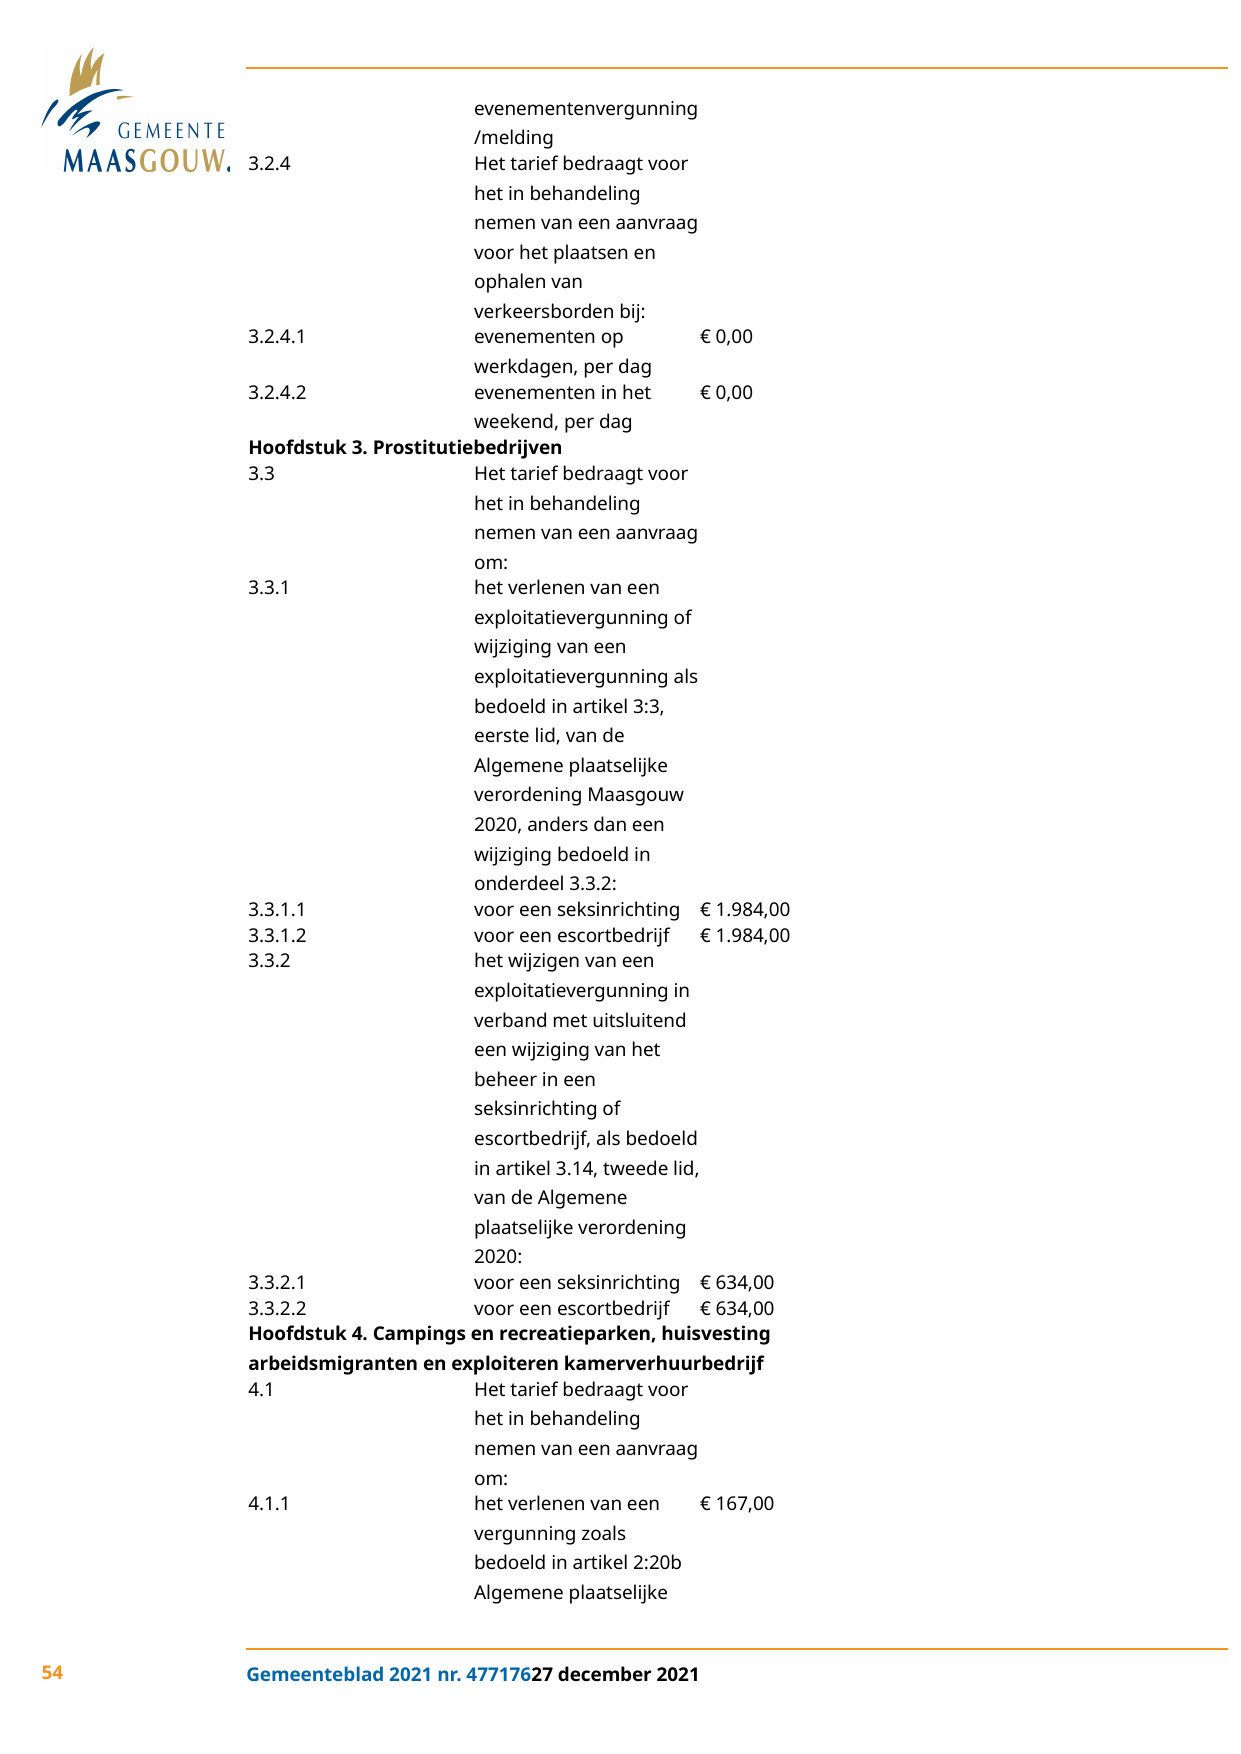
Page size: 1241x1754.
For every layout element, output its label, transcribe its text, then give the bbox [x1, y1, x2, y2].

table_cell [700, 150, 926, 324]
table_cell 3.3 [248, 460, 474, 574]
table_cell € 0,00 [700, 379, 926, 434]
table_cell 3.3.2.1 [248, 1269, 474, 1295]
table_cell Het tarief bedraagt voor het in behandeling nemen van een aanvraag voor het plaatsen en ophalen van verkeersborden bij: [474, 150, 700, 324]
table_cell [926, 95, 1152, 150]
table_cell 3.3.2.2 [248, 1295, 474, 1321]
table_cell 3.3.2 [248, 948, 474, 1269]
table_cell evenementen op werkdagen, per dag [474, 324, 700, 379]
table_cell € 0,00 [700, 324, 926, 379]
table_cell [700, 948, 926, 1269]
table_cell voor een escortbedrijf [474, 922, 700, 948]
table_cell evenementen in het weekend, per dag [474, 379, 700, 434]
table_cell [700, 460, 926, 574]
table_cell € 634,00 [700, 1295, 926, 1321]
table_cell [700, 575, 926, 896]
table_cell [248, 95, 474, 150]
table_cell Het tarief bedraagt voor het in behandeling nemen van een aanvraag om: [474, 460, 700, 574]
table_cell het wijzigen van een exploitatievergunning in verband met uitsluitend een wijziging van het beheer in een seksinrichting of escortbedrijf, als bedoeld in artikel 3.14, tweede lid, van de Algemene plaatselijke verordening 2020: [474, 948, 700, 1269]
table_cell Het tarief bedraagt voor het in behandeling nemen van een aanvraag om: [474, 1376, 700, 1490]
table_cell 4.1.1 [248, 1490, 474, 1605]
table_cell 3.2.4 [248, 150, 474, 324]
table_cell 3.2.4.2 [248, 379, 474, 434]
table_cell € 634,00 [700, 1269, 926, 1295]
table_cell voor een seksinrichting [474, 1269, 700, 1295]
table_cell evenementenvergunning/melding [474, 95, 700, 150]
table_cell voor een seksinrichting [474, 896, 700, 922]
table_cell 3.3.1.2 [248, 922, 474, 948]
table_cell [700, 1376, 926, 1490]
table_cell voor een escortbedrijf [474, 1295, 700, 1321]
table_cell € 1.984,00 [700, 922, 926, 948]
table_cell Hoofdstuk 4. Campings en recreatieparken, huisvesting arbeidsmigranten en exploiteren kamerverhuurbedrijf [248, 1321, 926, 1376]
table_cell het verlenen van een exploitatievergunning of wijziging van een exploitatievergunning als bedoeld in artikel 3:3, eerste lid, van de Algemene plaatselijke verordening Maasgouw 2020, anders dan een wijziging bedoeld in onderdeel 3.3.2: [474, 575, 700, 896]
table_cell [700, 95, 926, 150]
table_cell 3.3.1.1 [248, 896, 474, 922]
picture [41, 47, 231, 172]
table_cell € 1.984,00 [700, 896, 926, 922]
table_cell 4.1 [248, 1376, 474, 1490]
table_cell 3.3.1 [248, 575, 474, 896]
table_cell 3.2.4.1 [248, 324, 474, 379]
table_cell € 167,00 [700, 1490, 926, 1605]
table_cell Hoofdstuk 3. Prostitutiebedrijven [248, 434, 926, 460]
table_cell het verlenen van een vergunning zoals bedoeld in artikel 2:20b Algemene plaatselijke [474, 1490, 700, 1605]
